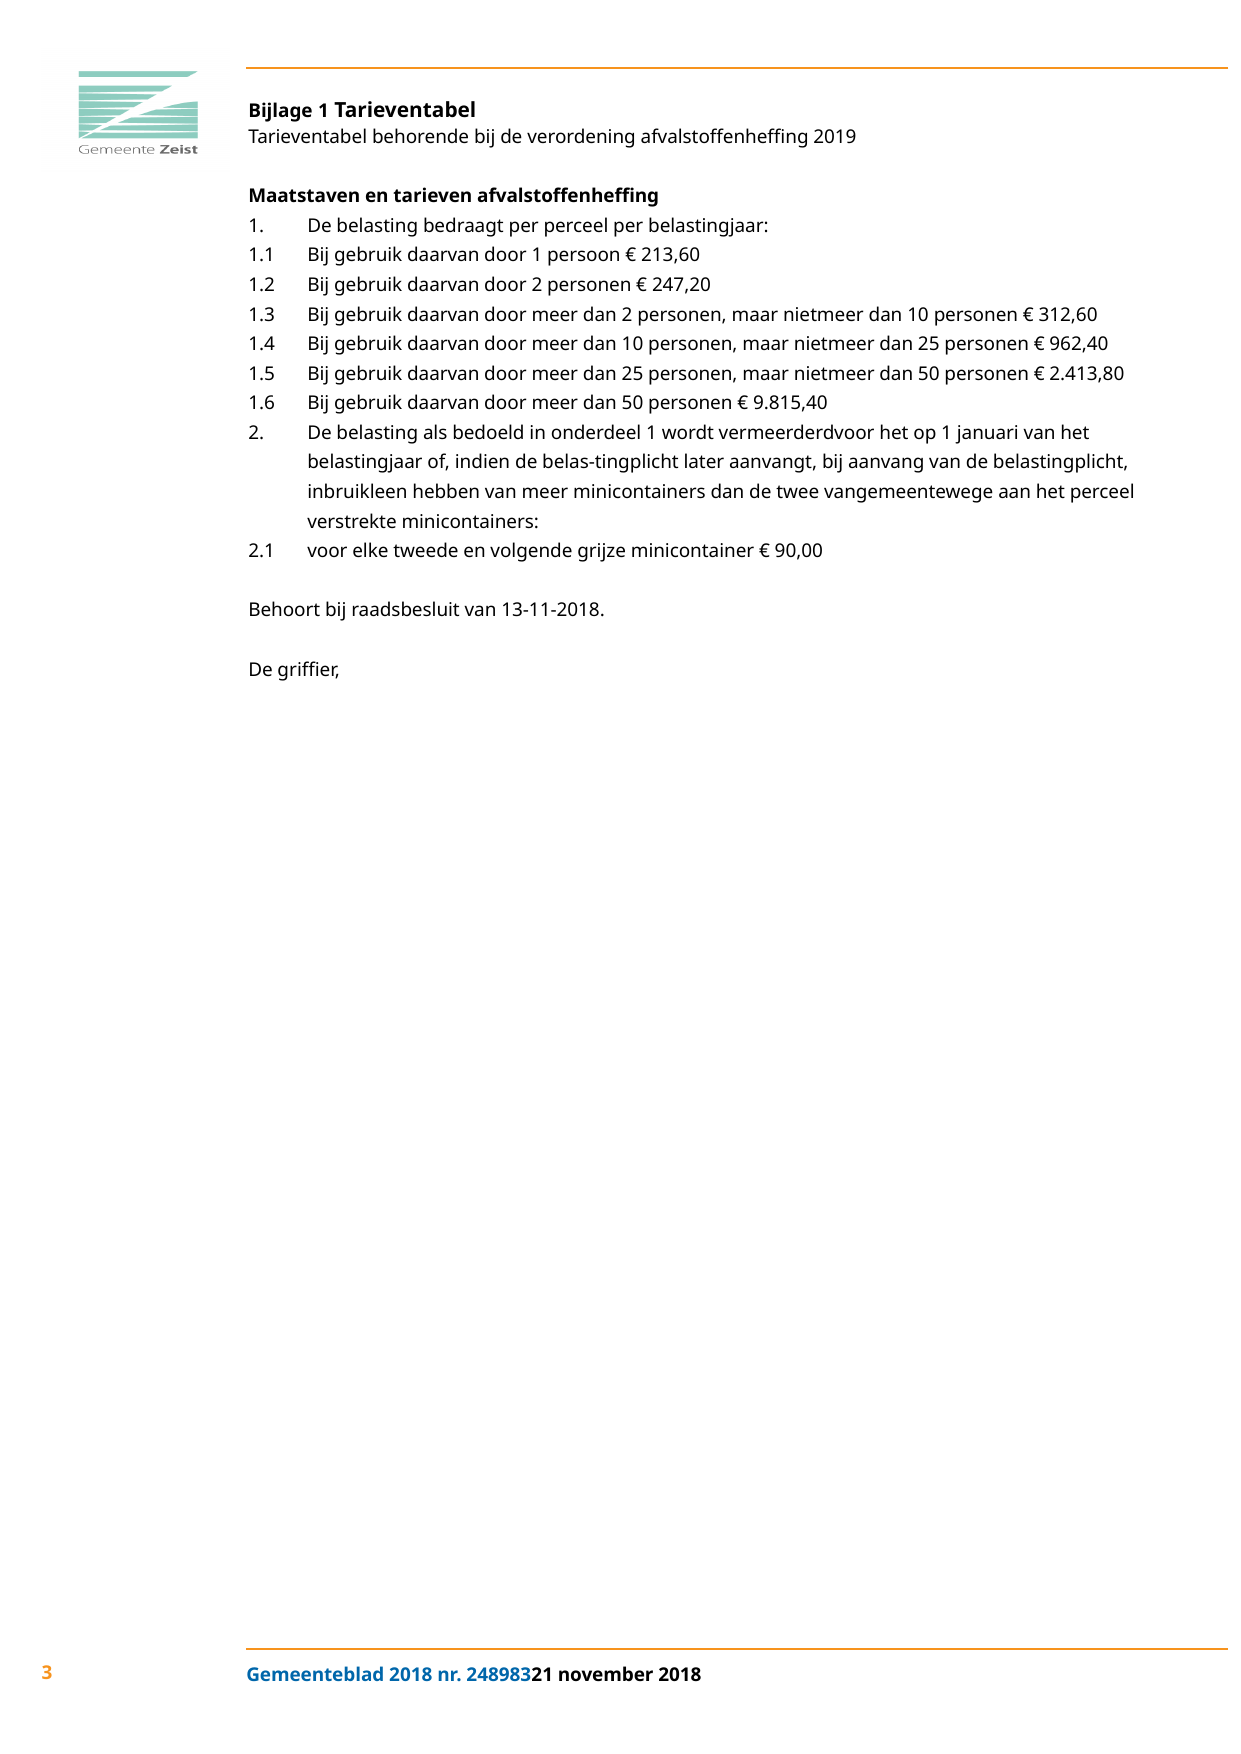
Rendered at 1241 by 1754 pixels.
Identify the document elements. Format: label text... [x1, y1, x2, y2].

list voor elke tweede en volgende grijze minicontainer € 90,00 [248, 537, 1152, 563]
list Bij gebruik daarvan door meer dan 2 personen, maar nietmeer dan 10 personen € 312,60 [248, 301, 1152, 327]
list De belasting bedraagt per perceel per belastingjaar: [248, 212, 1152, 238]
list De belasting als bedoeld in onderdeel 1 wordt vermeerderdvoor het op 1 januari van het belastingjaar of, indien de belas-tingplicht later aanvangt, bij aanvang van de belastingplicht, inbruikleen hebben van meer minicontainers dan de twee vangemeentewege aan het perceel verstrekte minicontainers: [248, 419, 1152, 534]
text Bijlage 1 Tarieventabel [248, 95, 1152, 123]
list Bij gebruik daarvan door meer dan 25 personen, maar nietmeer dan 50 personen € 2.413,80 [248, 360, 1152, 386]
list Bij gebruik daarvan door 2 personen € 247,20 [248, 271, 1152, 297]
list Bij gebruik daarvan door 1 persoon € 213,60 [248, 242, 1152, 267]
picture [41, 47, 231, 172]
text Tarieventabel behorende bij de verordening afvalstoffenheffing 2019 [248, 123, 1152, 149]
text Behoort bij raadsbesluit van 13-11-2018. [248, 597, 1152, 622]
list Bij gebruik daarvan door meer dan 10 personen, maar nietmeer dan 25 personen € 962,40 [248, 330, 1152, 356]
list Bij gebruik daarvan door meer dan 50 personen € 9.815,40 [248, 389, 1152, 415]
text De griffier, [248, 656, 1152, 682]
text Maatstaven en tarieven afvalstoffenheffing [248, 182, 1152, 208]
